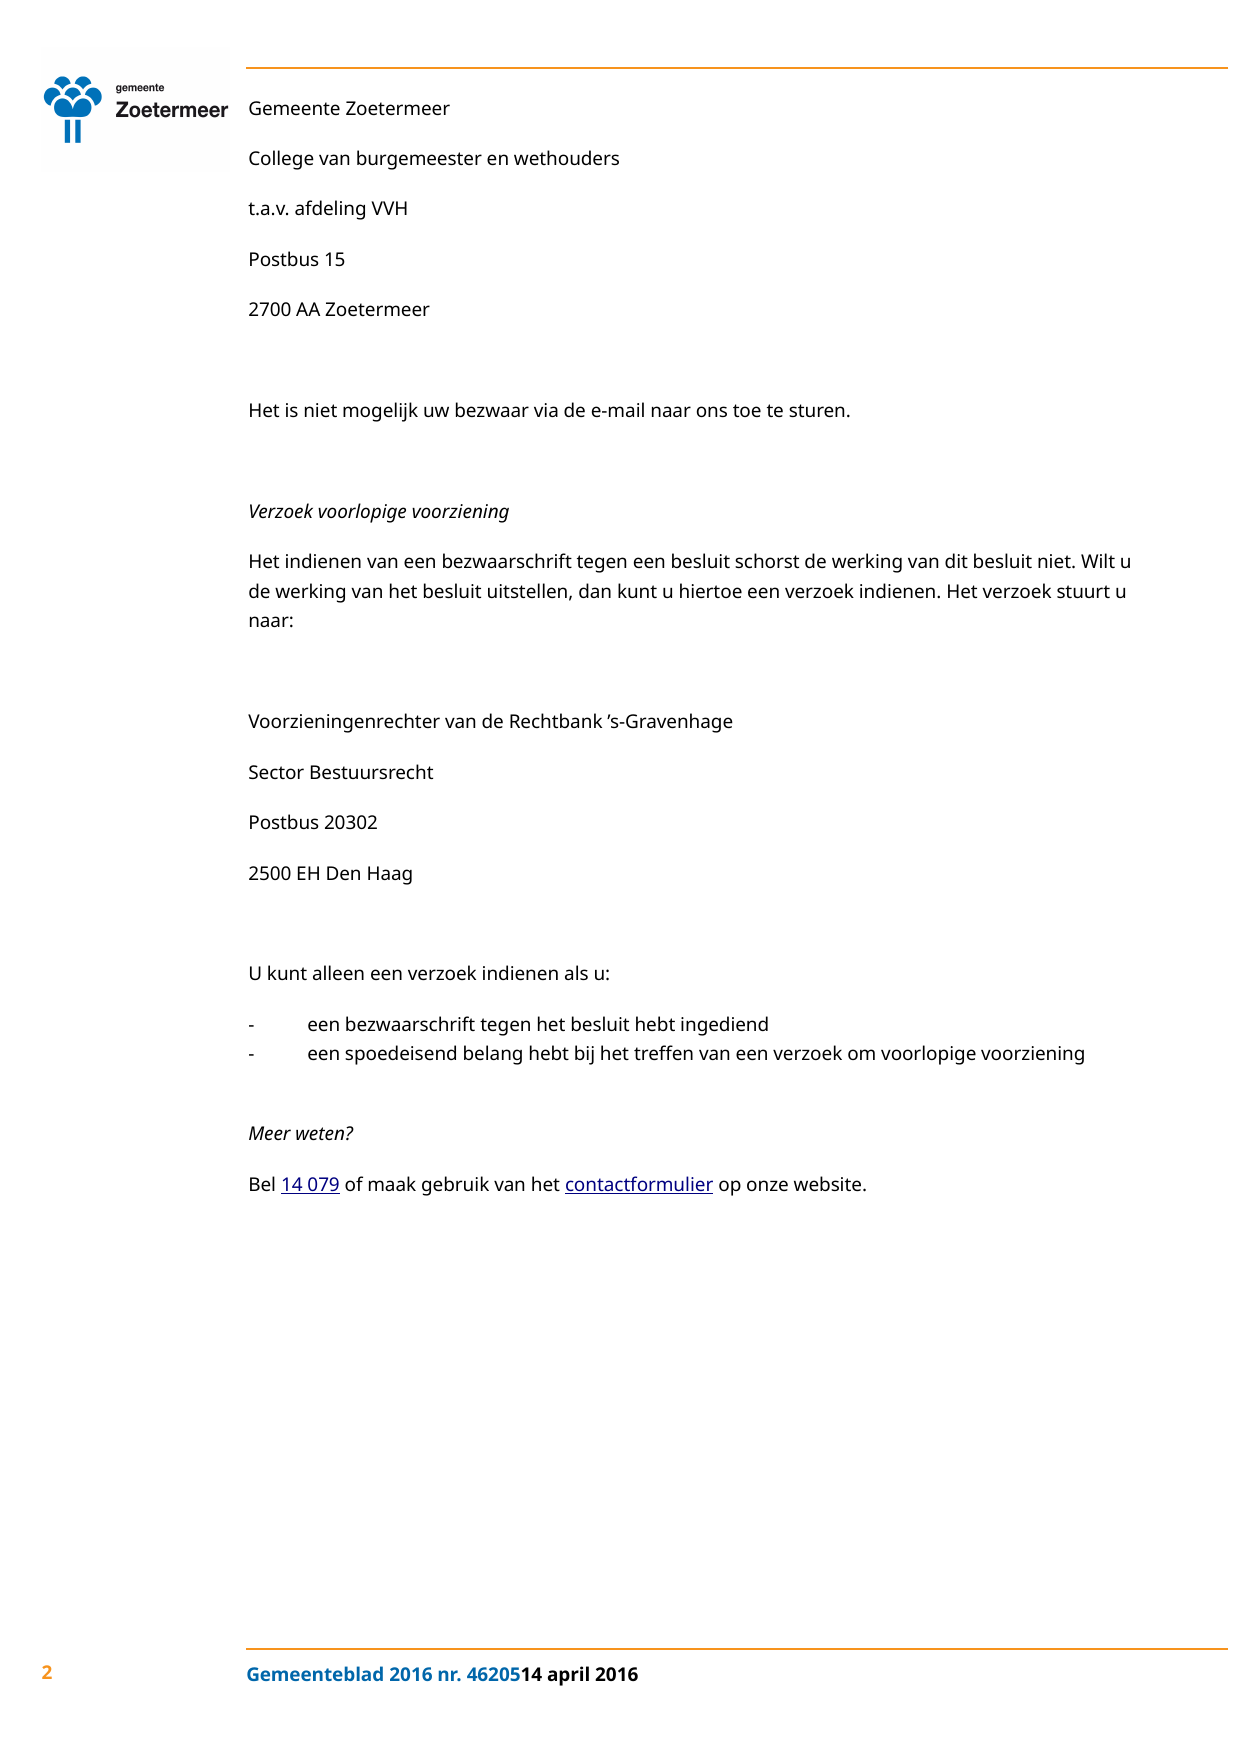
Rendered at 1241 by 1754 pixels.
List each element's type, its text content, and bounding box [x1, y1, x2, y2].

text College van burgemeester en wethouders [248, 145, 1152, 171]
text Bel 14 079 of maak gebruik van het contactformulier op onze website. [248, 1171, 1152, 1197]
picture [41, 47, 231, 172]
text Verzoek voorlopige voorziening [248, 498, 1152, 524]
text Sector Bestuursrecht [248, 759, 1152, 785]
text Gemeente Zoetermeer [248, 95, 1152, 121]
list een bezwaarschrift tegen het besluit hebt ingediend [248, 1011, 1152, 1037]
text Het is niet mogelijk uw bezwaar via de e-mail naar ons toe te sturen. [248, 397, 1152, 423]
list een spoedeisend belang hebt bij het treffen van een verzoek om voorlopige voorziening [248, 1041, 1152, 1066]
text Voorzieningenrechter van de Rechtbank ’s-Gravenhage [248, 708, 1152, 734]
text U kunt alleen een verzoek indienen als u: [248, 961, 1152, 986]
text Het indienen van een bezwaarschrift tegen een besluit schorst de werking van dit besluit niet. Wilt u de werking van het besluit uitstellen, dan kunt u hiertoe een verzoek indienen. Het verzoek stuurt u naar: [248, 548, 1152, 633]
text Meer weten? [248, 1121, 1152, 1146]
text t.a.v. afdeling VVH [248, 196, 1152, 221]
text 2500 EH Den Haag [248, 860, 1152, 886]
text Postbus 15 [248, 246, 1152, 272]
text 2700 AA Zoetermeer [248, 296, 1152, 322]
text Postbus 20302 [248, 809, 1152, 835]
